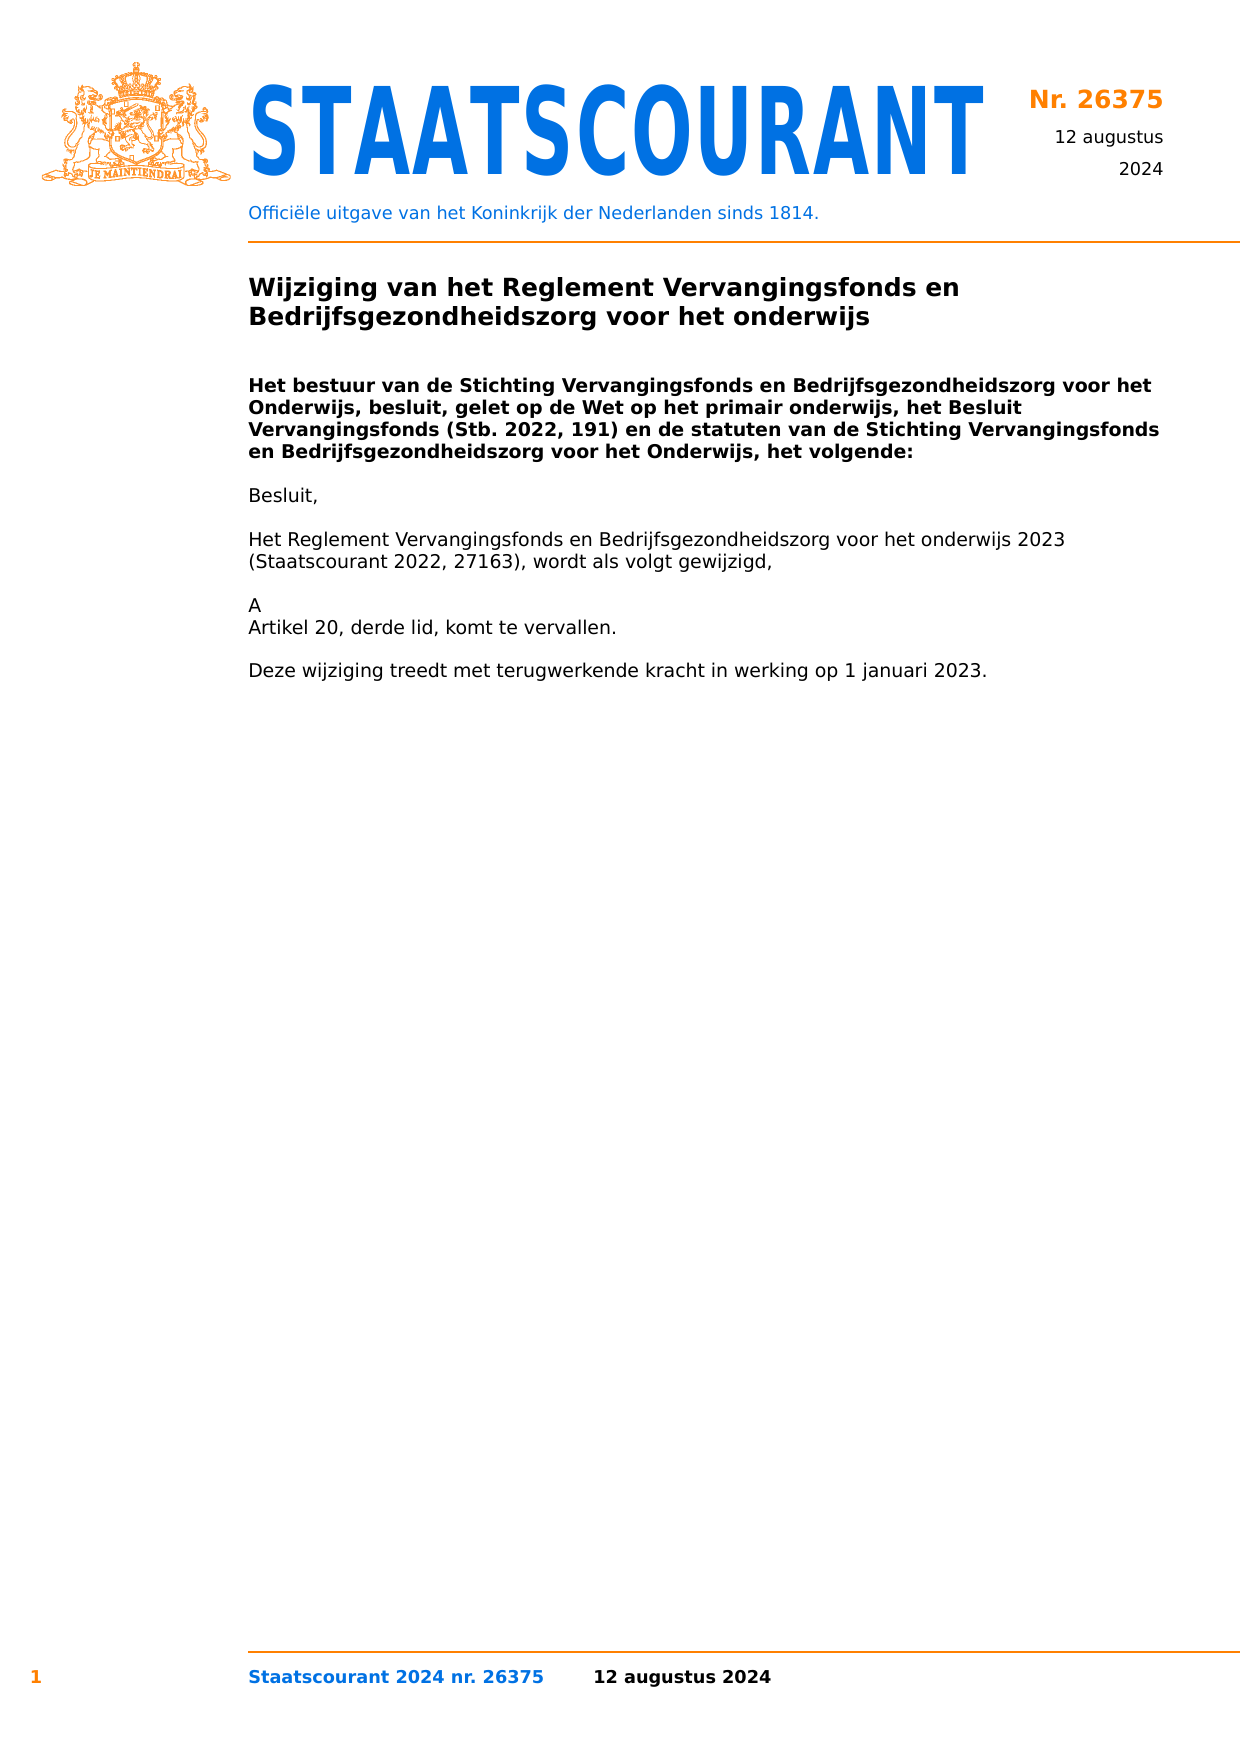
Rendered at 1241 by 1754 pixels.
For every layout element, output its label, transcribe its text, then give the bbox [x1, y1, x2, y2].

table_cell 2024 [998, 153, 1240, 203]
text A [248, 594, 1163, 617]
text Deze wijziging treedt met terugwerkende kracht in werking op 1 januari 2023. [248, 660, 1163, 682]
table_header [25, 62, 248, 241]
table_cell Officiële uitgave van het Koninkrijk der Nederlanden sinds 1814. [248, 203, 1240, 241]
subtitle Wijziging van het Reglement Vervangingsfonds en Bedrijfsgezondheidszorg voor het onderwijs [248, 273, 1163, 331]
table_cell 12 augustus [998, 121, 1240, 153]
text Het Reglement Vervangingsfonds en Bedrijfsgezondheidszorg voor het onderwijs 2023 (Staatscourant 2022, 27163), wordt als volgt gewijzigd, [248, 529, 1163, 573]
picture [41, 62, 231, 186]
text Artikel 20, derde lid, komt te vervallen. [248, 617, 1163, 638]
table_header Nr. 26375 [998, 62, 1240, 121]
text Besluit, [248, 485, 1163, 507]
table_header STAATSCOURANT [248, 62, 998, 203]
text Het bestuur van de Stichting Vervangingsfonds en Bedrijfsgezondheidszorg voor het Onderwijs, besluit, gelet op de Wet op het primair onderwijs, het Besluit Vervangingsfonds (Stb. 2022, 191) en de statuten van de Stichting Vervangingsfonds en Bedrijfsgezondheidszorg voor het Onderwijs, het volgende: [248, 375, 1163, 463]
